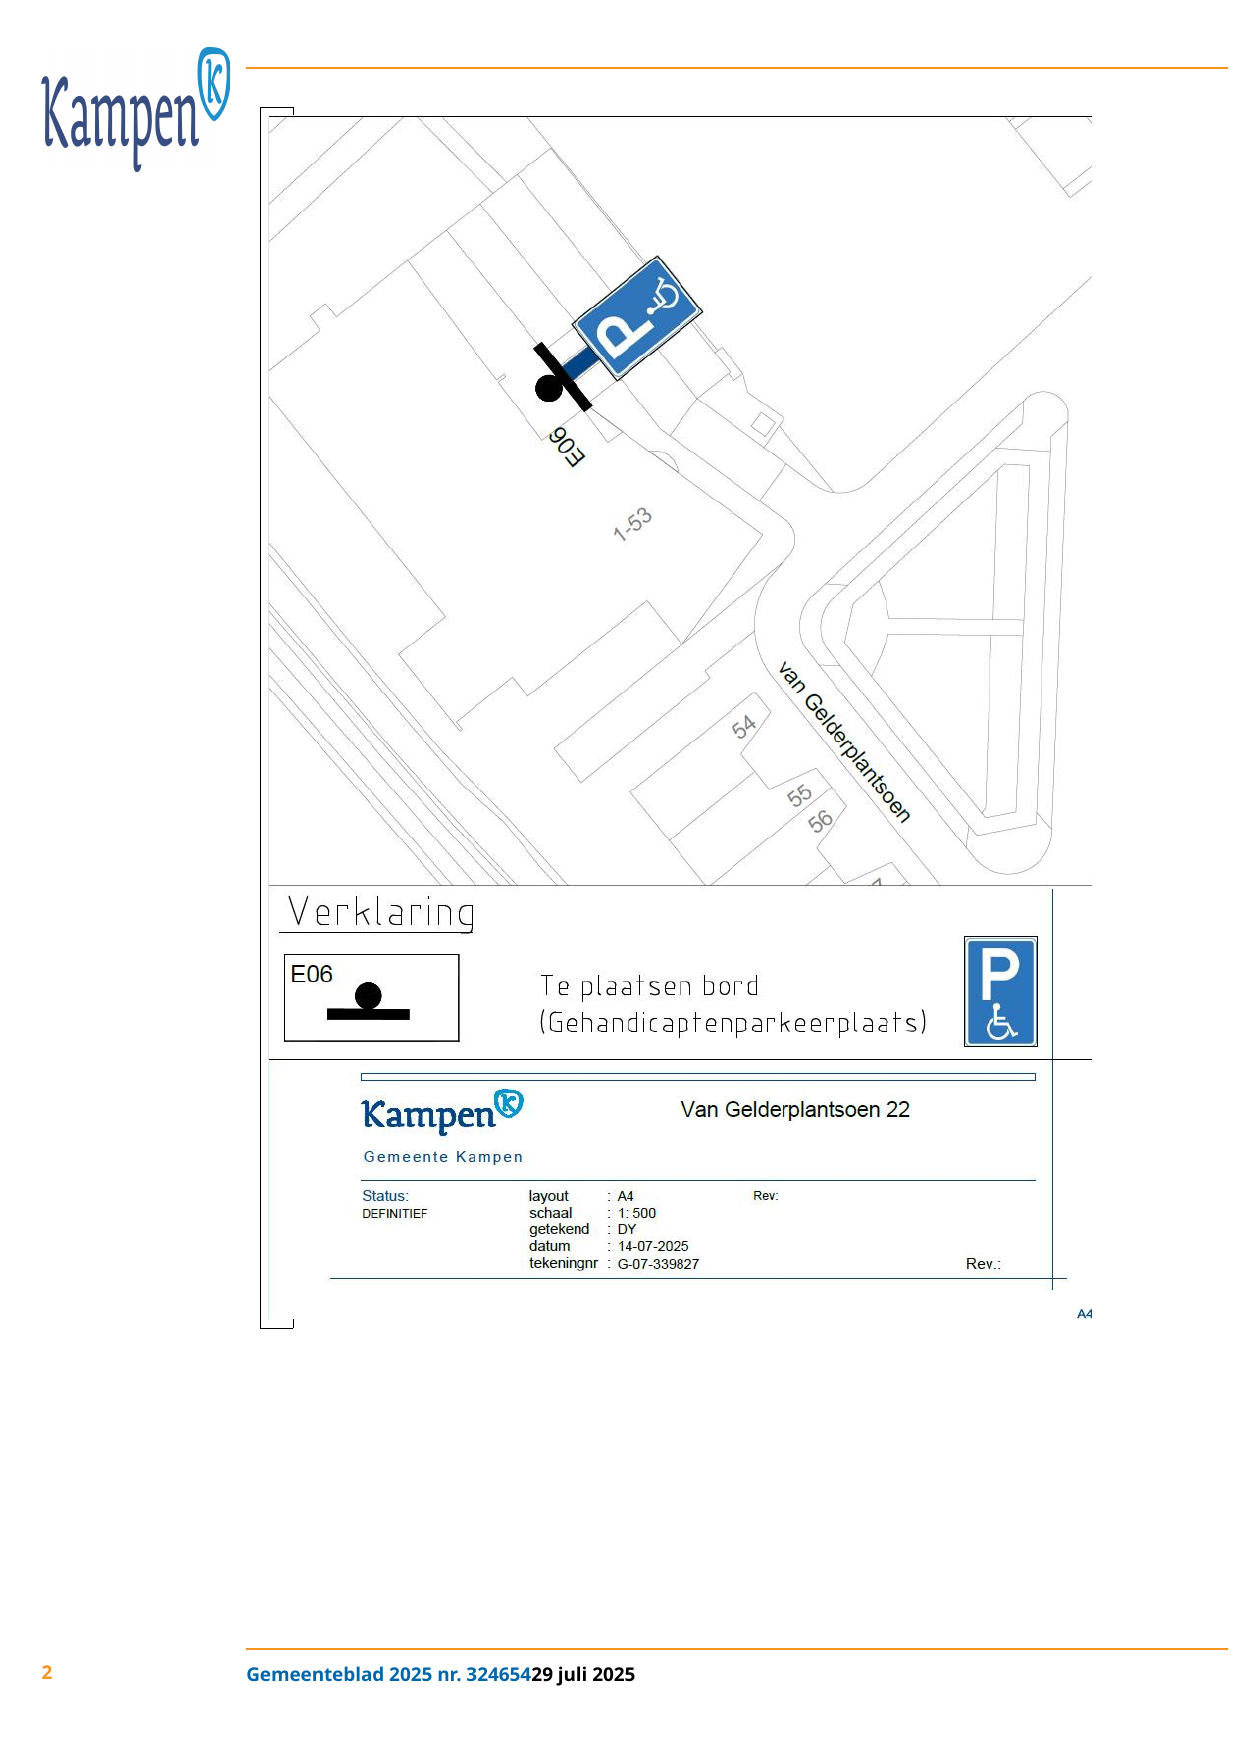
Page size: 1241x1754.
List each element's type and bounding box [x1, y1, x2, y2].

picture [41, 47, 231, 172]
picture [268, 115, 1093, 1319]
